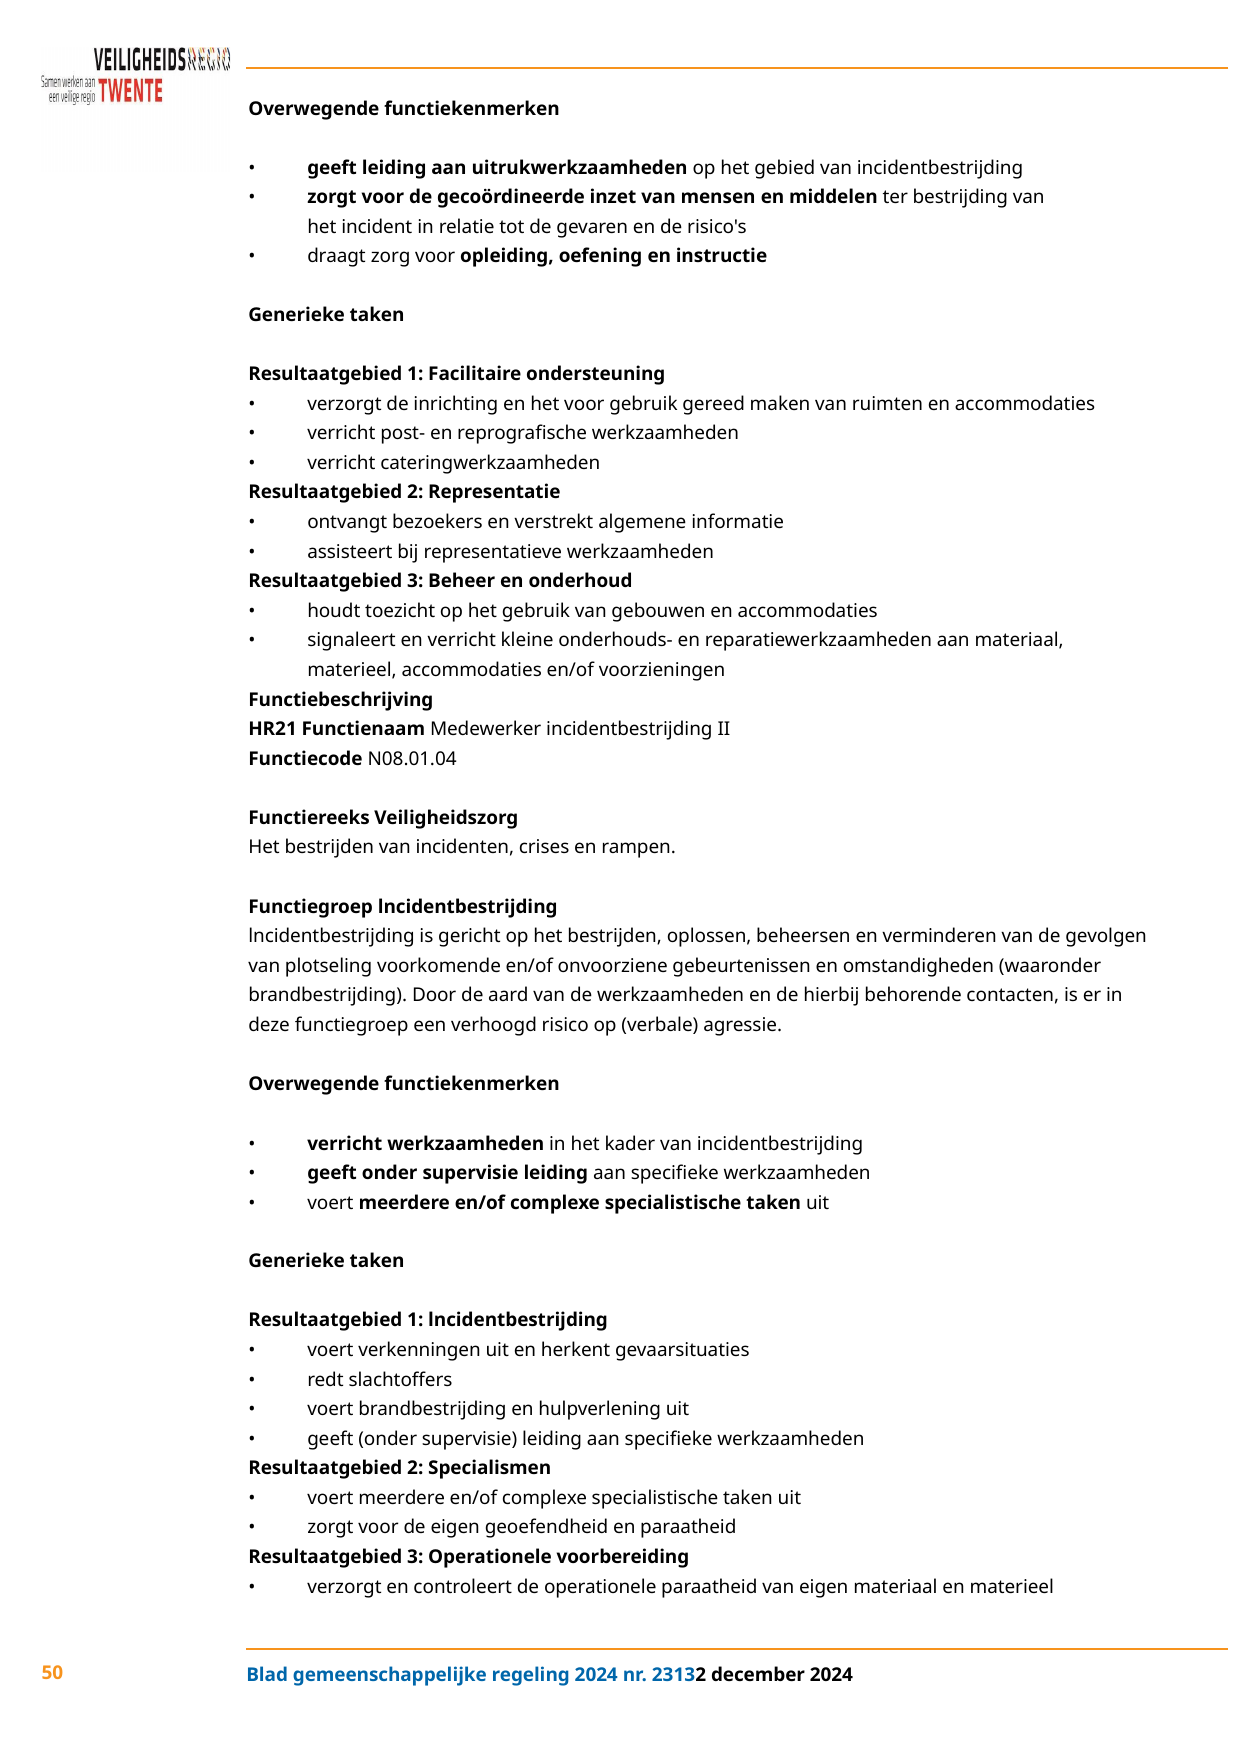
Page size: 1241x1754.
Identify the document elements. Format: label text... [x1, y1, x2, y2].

table_header Overwegende functiekenmerken geeft leiding aan uitrukwerkzaamheden op het gebied van incidentbestrijding zorgt voor de gecoördineerde inzet van mensen en middelen ter bestrijding van het incident in relatie tot de gevaren en de risico's draagt zorg voor opleiding, oefening en instructie [248, 95, 1152, 268]
text Functiegroep lncidentbestrijding [248, 893, 1152, 919]
list verricht cateringwerkzaamheden [248, 449, 1152, 475]
text Resultaatgebied 1: Facilitaire ondersteuning [248, 360, 1152, 386]
list verricht post- en reprografische werkzaamheden [248, 419, 1152, 445]
list verzorgt de inrichting en het voor gebruik gereed maken van ruimten en accommodaties [248, 390, 1152, 416]
list houdt toezicht op het gebruik van gebouwen en accommodaties [248, 597, 1152, 623]
list voert verkenningen uit en herkent gevaarsituaties [248, 1336, 1152, 1362]
list assisteert bij representatieve werkzaamheden [248, 538, 1152, 564]
text Resultaatgebied 3: Operationele voorbereiding [248, 1543, 1152, 1569]
text Resultaatgebied 3: Beheer en onderhoud [248, 567, 1152, 593]
text Generieke taken [248, 1247, 1152, 1273]
text lncidentbestrijding is gericht op het bestrijden, oplossen, beheersen en verminderen van de gevolgen van plotseling voorkomende en/of onvoorziene gebeurtenissen en omstandigheden (waaronder brandbestrijding). Door de aard van de werkzaamheden en de hierbij behorende contacten, is er in deze functiegroep een verhoogd risico op (verbale) agressie. [248, 922, 1152, 1037]
list zorgt voor de eigen geoefendheid en paraatheid [248, 1514, 1152, 1539]
list signaleert en verricht kleine onderhouds- en reparatiewerkzaamheden aan materiaal, materieel, accommodaties en/of voorzieningen [248, 627, 1152, 682]
list ontvangt bezoekers en verstrekt algemene informatie [248, 508, 1152, 534]
text Functiereeks Veiligheidszorg [248, 804, 1152, 830]
text Resultaatgebied 2: Representatie [248, 479, 1152, 504]
text Generieke taken [248, 301, 1152, 327]
text Functiecode N08.01.04 [248, 745, 1152, 771]
list verzorgt en controleert de operationele paraatheid van eigen materiaal en materieel [248, 1573, 1152, 1598]
text Resultaatgebied 2: Specialismen [248, 1454, 1152, 1480]
text Resultaatgebied 1: lncidentbestrijding [248, 1307, 1152, 1332]
picture [41, 47, 231, 172]
text Het bestrijden van incidenten, crises en rampen. [248, 834, 1152, 859]
list geeft (onder supervisie) leiding aan specifieke werkzaamheden [248, 1425, 1152, 1451]
table_header Overwegende functiekenmerken verricht werkzaamheden in het kader van incidentbestrijding geeft onder supervisie leiding aan specifieke werkzaamheden voert meerdere en/of complexe specialistische taken uit [248, 1071, 1152, 1214]
text HR21 Functienaam Medewerker incidentbestrijding II [248, 715, 1152, 741]
list voert brandbestrijding en hulpverlening uit [248, 1395, 1152, 1421]
list voert meerdere en/of complexe specialistische taken uit [248, 1484, 1152, 1510]
list redt slachtoffers [248, 1366, 1152, 1391]
text Functiebeschrijving [248, 686, 1152, 712]
